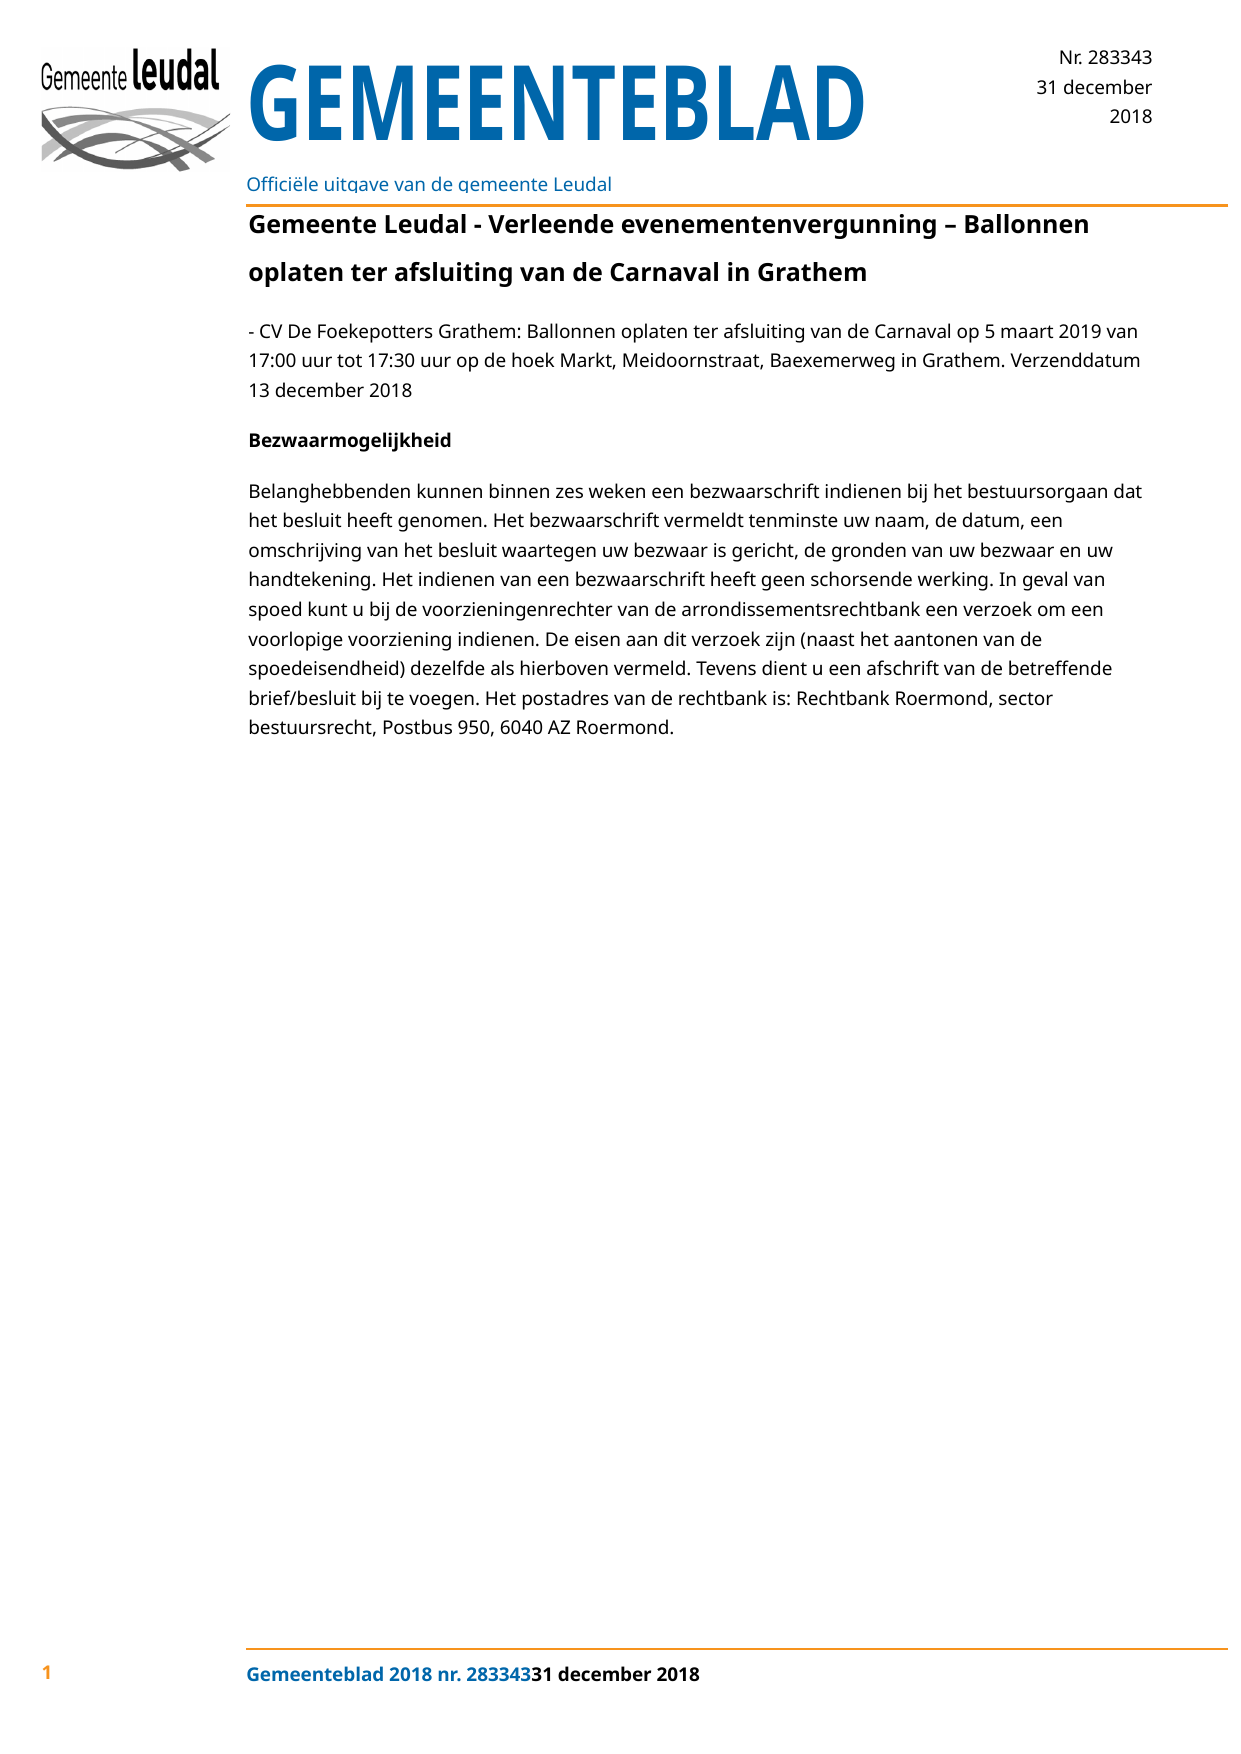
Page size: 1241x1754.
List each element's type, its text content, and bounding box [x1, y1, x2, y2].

text Bezwaarmogelijkheid [248, 427, 1152, 453]
text - CV De Foekepotters Grathem: Ballonnen oplaten ter afsluiting van de Carnaval op 5 maart 2019 van 17:00 uur tot 17:30 uur op de hoek Markt, Meidoornstraat, Baexemerweg in Grathem. Verzenddatum 13 december 2018 [248, 318, 1152, 403]
text Belanghebbenden kunnen binnen zes weken een bezwaarschrift indienen bij het bestuursorgaan dat het besluit heeft genomen. Het bezwaarschrift vermeldt tenminste uw naam, de datum, een omschrijving van het besluit waartegen uw bezwaar is gericht, de gronden van uw bezwaar en uw handtekening. Het indienen van een bezwaarschrift heeft geen schorsende werking. In geval van spoed kunt u bij de voorzieningenrechter van de arrondissementsrechtbank een verzoek om een voorlopige voorziening indienen. De eisen aan dit verzoek zijn (naast het aantonen van de spoedeisendheid) dezelfde als hierboven vermeld. Tevens dient u een afschrift van de betreffende brief/besluit bij te voegen. Het postadres van de rechtbank is: Rechtbank Roermond, sector bestuursrecht, Postbus 950, 6040 AZ Roermond. [248, 478, 1152, 740]
text Gemeente Leudal - Verleende evenementenvergunning – Ballonnen oplaten ter afsluiting van de Carnaval in Grathem [248, 207, 1152, 288]
picture [41, 47, 231, 172]
